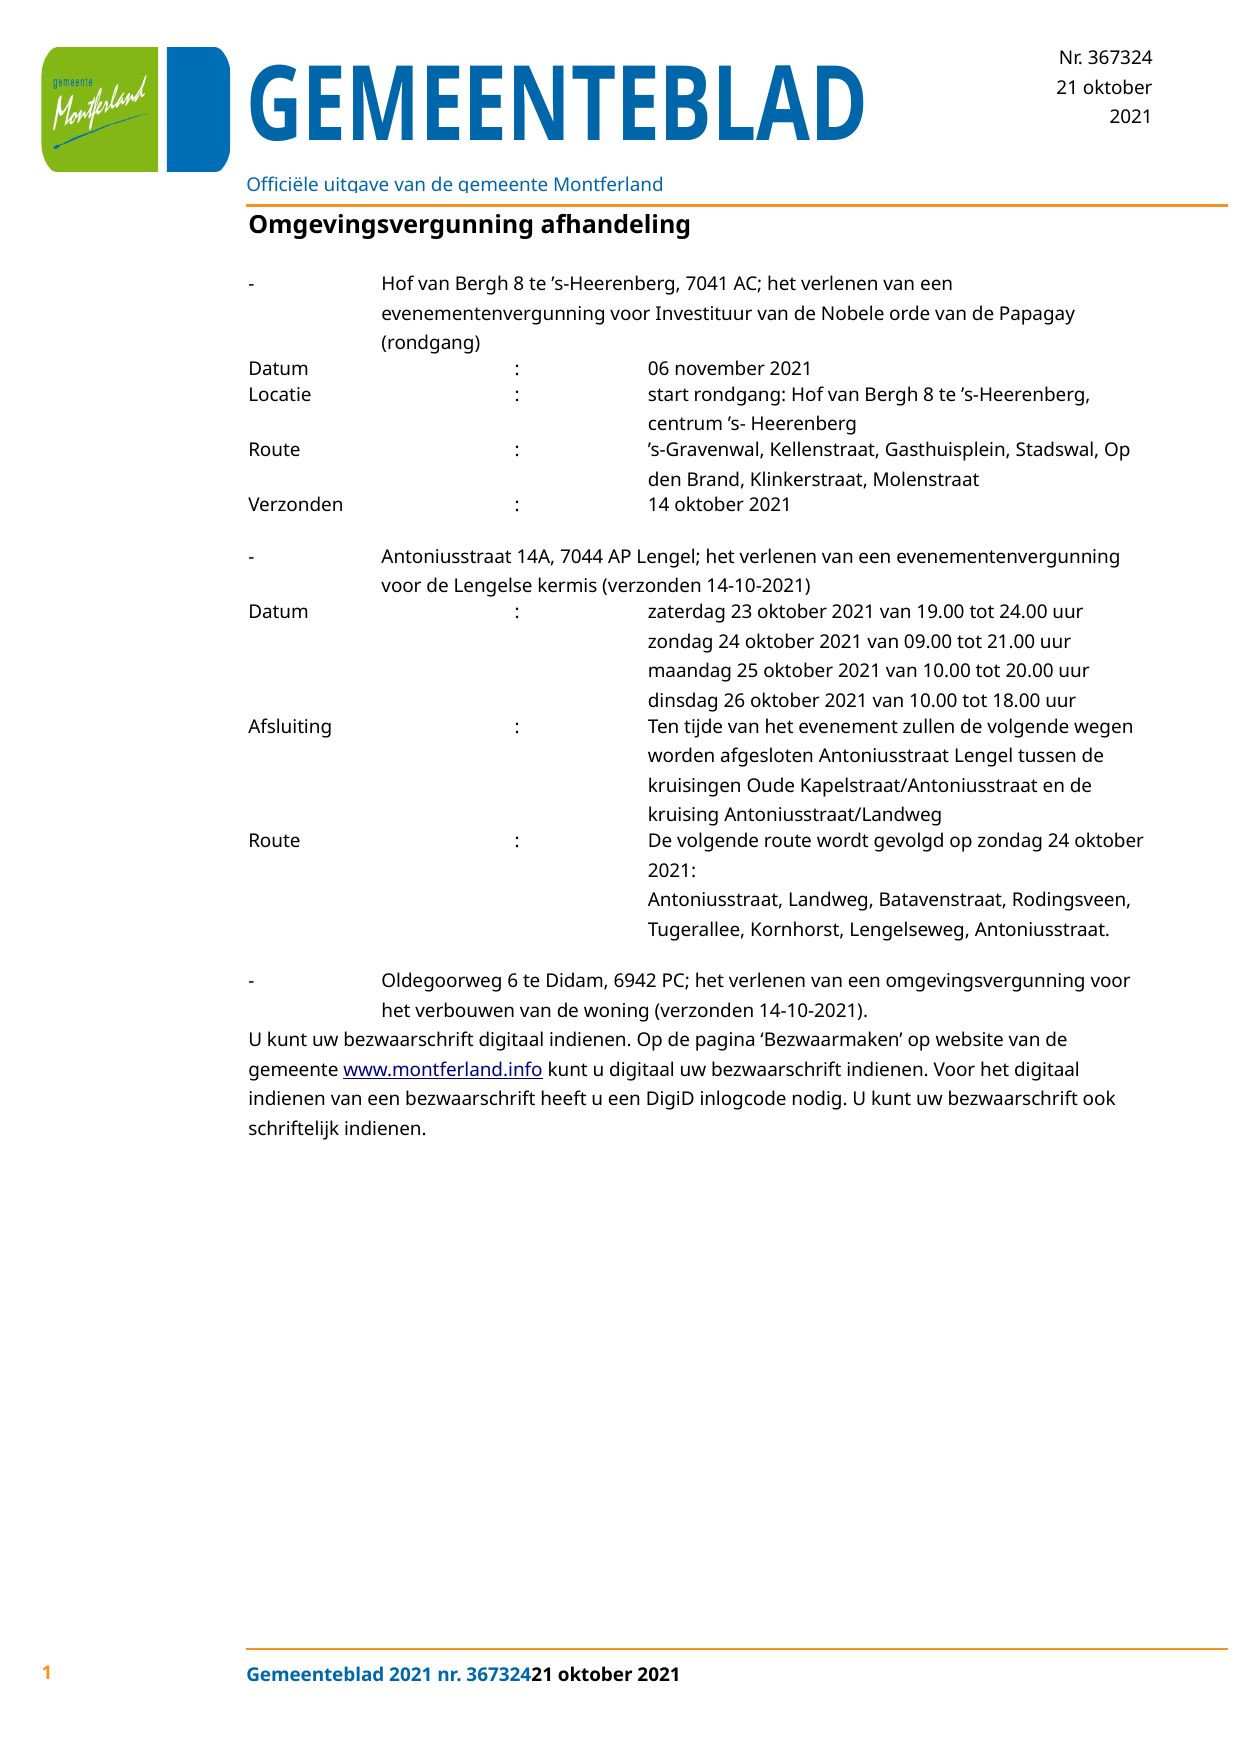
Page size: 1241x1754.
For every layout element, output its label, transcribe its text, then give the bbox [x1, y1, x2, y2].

table_header - [248, 270, 381, 355]
table_cell - [248, 968, 381, 1023]
table_cell : [514, 436, 648, 492]
table_cell [648, 518, 1152, 543]
table_cell : [514, 355, 648, 381]
text Omgevingsvergunning afhandeling [248, 207, 1152, 241]
table_cell Datum [248, 599, 514, 713]
table_cell [514, 518, 648, 543]
table_cell : [514, 381, 648, 436]
table_cell Oldegoorweg 6 te Didam, 6942 PC; het verlenen van een omgevingsvergunning voor het verbouwen van de woning (verzonden 14-10-2021). [381, 968, 1152, 1023]
table_cell : [514, 828, 648, 942]
table_cell 14 oktober 2021 [648, 492, 1152, 517]
table_cell ’s-Gravenwal, Kellenstraat, Gasthuisplein, Stadswal, Op den Brand, Klinkerstraat, Molenstraat [648, 436, 1152, 492]
table_cell : [514, 492, 648, 517]
table_cell 06 november 2021 [648, 355, 1152, 381]
table_cell start rondgang: Hof van Bergh 8 te ’s-Heerenberg, centrum ’s- Heerenberg [648, 381, 1152, 436]
table_cell Route [248, 828, 514, 942]
table_cell : [514, 713, 648, 827]
picture [41, 47, 231, 172]
table_cell Verzonden [248, 492, 514, 517]
table_cell Locatie [248, 381, 514, 436]
table_cell Route [248, 436, 514, 492]
table_cell Afsluiting [248, 713, 514, 827]
table_cell Antoniusstraat 14A, 7044 AP Lengel; het verlenen van een evenementenvergunning voor de Lengelse kermis (verzonden 14-10-2021) [381, 543, 1152, 598]
table_cell Ten tijde van het evenement zullen de volgende wegen worden afgesloten Antoniusstraat Lengel tussen de kruisingen Oude Kapelstraat/Antoniusstraat en de kruising Antoniusstraat/Landweg [648, 713, 1152, 827]
table_cell Datum [248, 355, 514, 381]
table_cell : [514, 599, 648, 713]
table_cell [248, 942, 381, 968]
table_cell - [248, 543, 381, 598]
table_cell [381, 942, 1152, 968]
table_header Hof van Bergh 8 te ’s-Heerenberg, 7041 AC; het verlenen van een evenementenvergunning voor Investituur van de Nobele orde van de Papagay (rondgang) [381, 270, 1152, 355]
table_cell De volgende route wordt gevolgd op zondag 24 oktober 2021: Antoniusstraat, Landweg, Batavenstraat, Rodingsveen, Tugerallee, Kornhorst, Lengelseweg, Antoniusstraat. [648, 828, 1152, 942]
table_cell [248, 518, 514, 543]
table_cell zaterdag 23 oktober 2021 van 19.00 tot 24.00 uur zondag 24 oktober 2021 van 09.00 tot 21.00 uur maandag 25 oktober 2021 van 10.00 tot 20.00 uur dinsdag 26 oktober 2021 van 10.00 tot 18.00 uur [648, 599, 1152, 713]
text U kunt uw bezwaarschrift digitaal indienen. Op de pagina ‘Bezwaarmaken’ op website van de gemeente www.montferland.info kunt u digitaal uw bezwaarschrift indienen. Voor het digitaal indienen van een bezwaarschrift heeft u een DigiD inlogcode nodig. U kunt uw bezwaarschrift ook schriftelijk indienen. [248, 1026, 1152, 1141]
